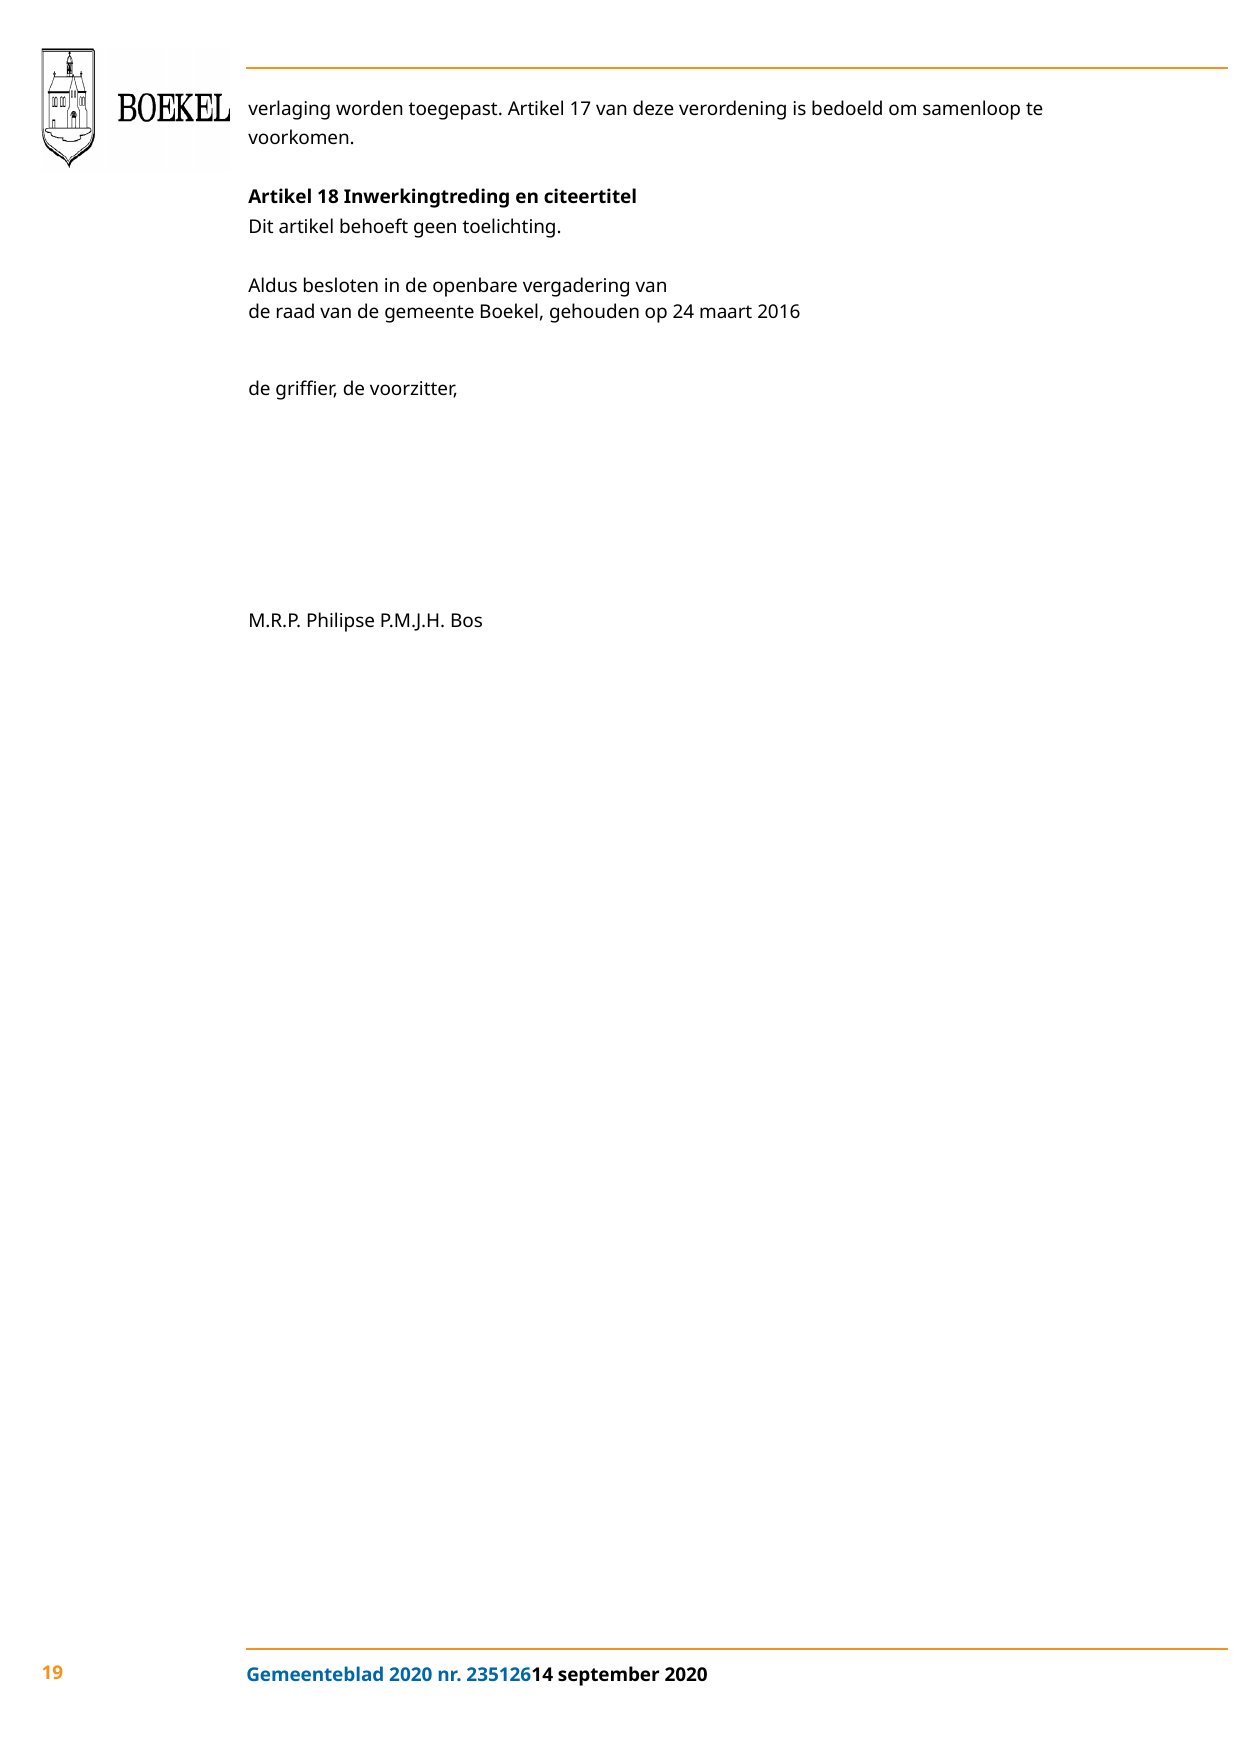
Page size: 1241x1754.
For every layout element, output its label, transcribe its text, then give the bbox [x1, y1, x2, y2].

text Artikel 18 Inwerkingtreding en citeertitel [248, 183, 1152, 209]
text de griffier, de voorzitter, [248, 375, 1152, 401]
text Dit artikel behoeft geen toelichting. [248, 213, 1152, 239]
text M.R.P. Philipse P.M.J.H. Bos [248, 607, 1152, 632]
picture [41, 47, 231, 172]
text de raad van de gemeente Boekel, gehouden op 24 maart 2016 [248, 298, 1152, 324]
text Aldus besloten in de openbare vergadering van [248, 272, 1152, 298]
text verlaging worden toegepast. Artikel 17 van deze verordening is bedoeld om samenloop te voorkomen. [248, 95, 1152, 150]
